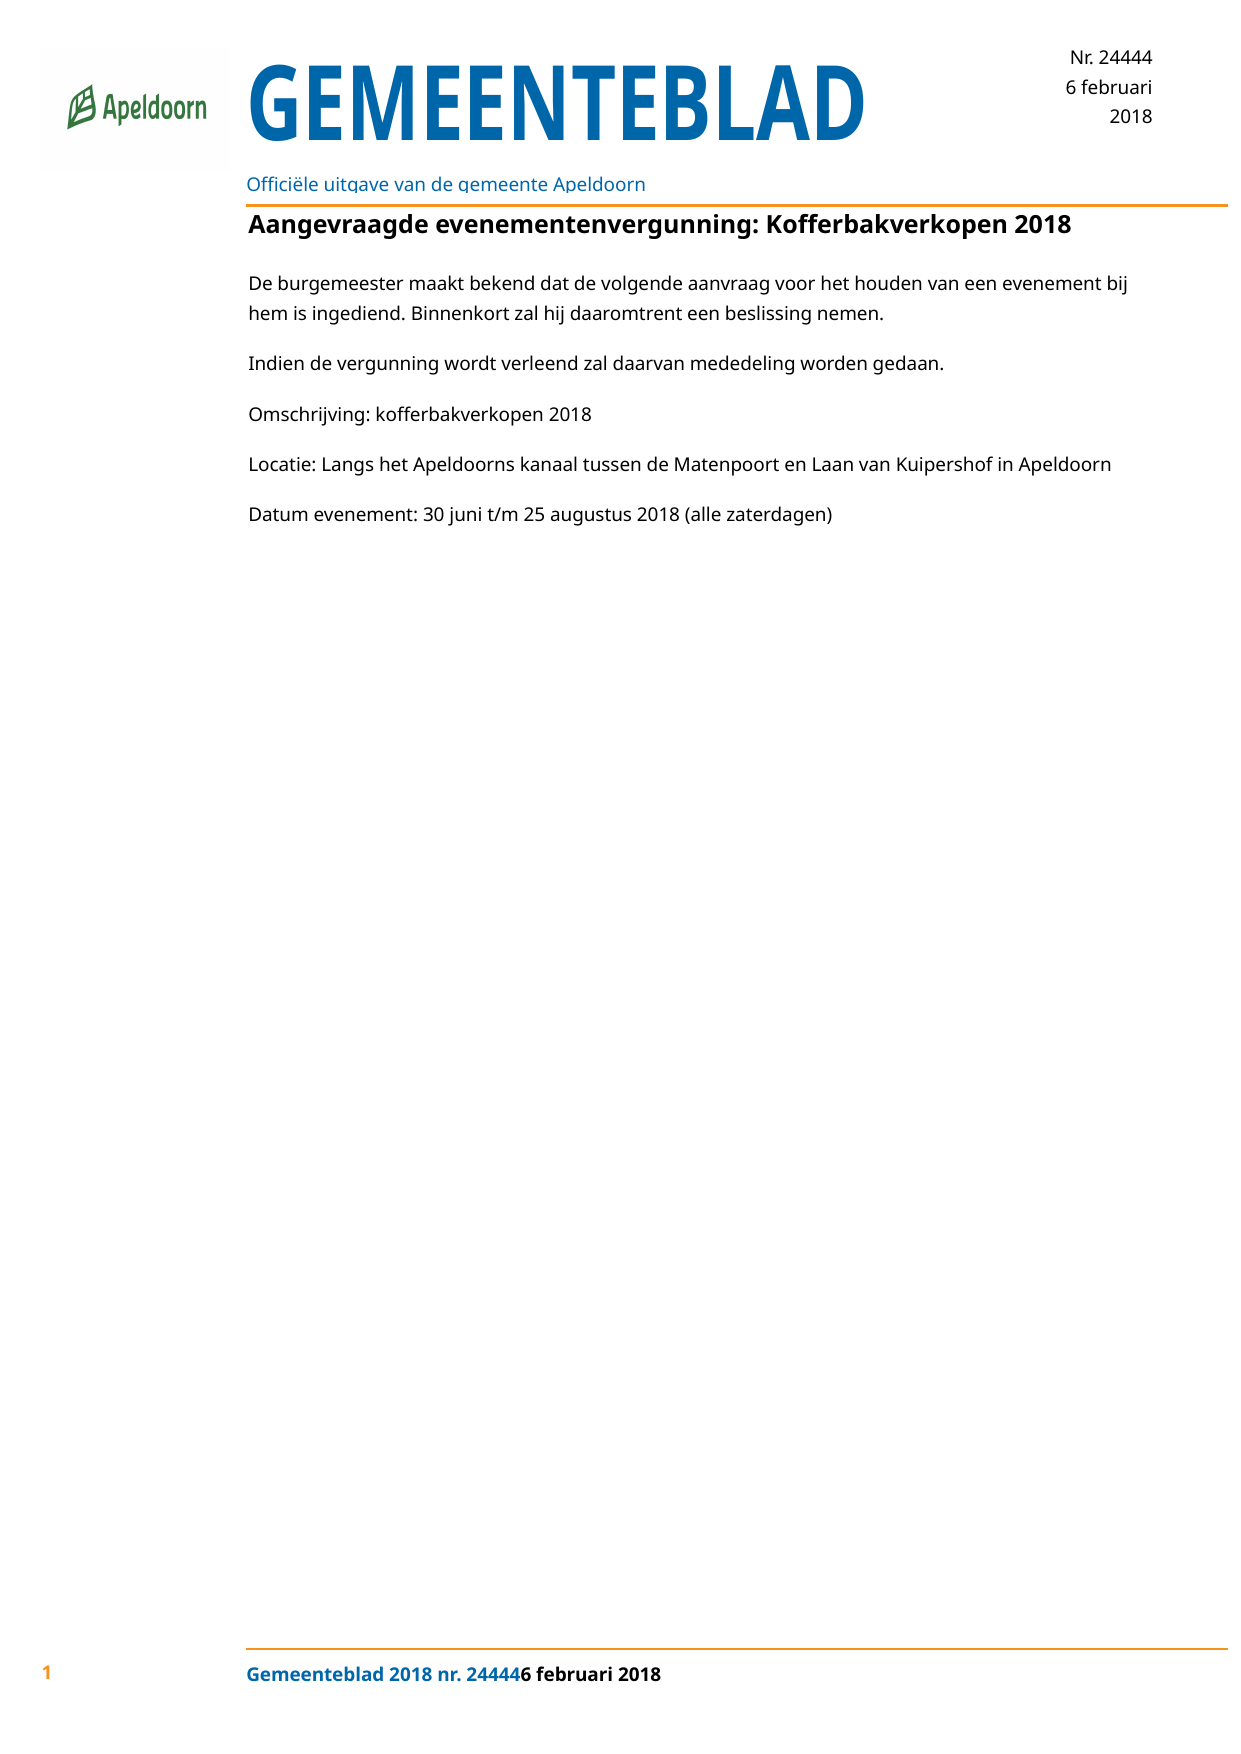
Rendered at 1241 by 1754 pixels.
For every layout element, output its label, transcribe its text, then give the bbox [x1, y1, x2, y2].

text De burgemeester maakt bekend dat de volgende aanvraag voor het houden van een evenement bij hem is ingediend. Binnenkort zal hij daaromtrent een beslissing nemen. [248, 270, 1152, 326]
text Locatie: Langs het Apeldoorns kanaal tussen de Matenpoort en Laan van Kuipershof in Apeldoorn [248, 451, 1152, 477]
text Indien de vergunning wordt verleend zal daarvan mededeling worden gedaan. [248, 350, 1152, 376]
text Aangevraagde evenementenvergunning: Kofferbakverkopen 2018 [248, 207, 1152, 241]
picture [41, 47, 231, 172]
text Datum evenement: 30 juni t/m 25 augustus 2018 (alle zaterdagen) [248, 502, 1152, 527]
text Omschrijving: kofferbakverkopen 2018 [248, 401, 1152, 426]
